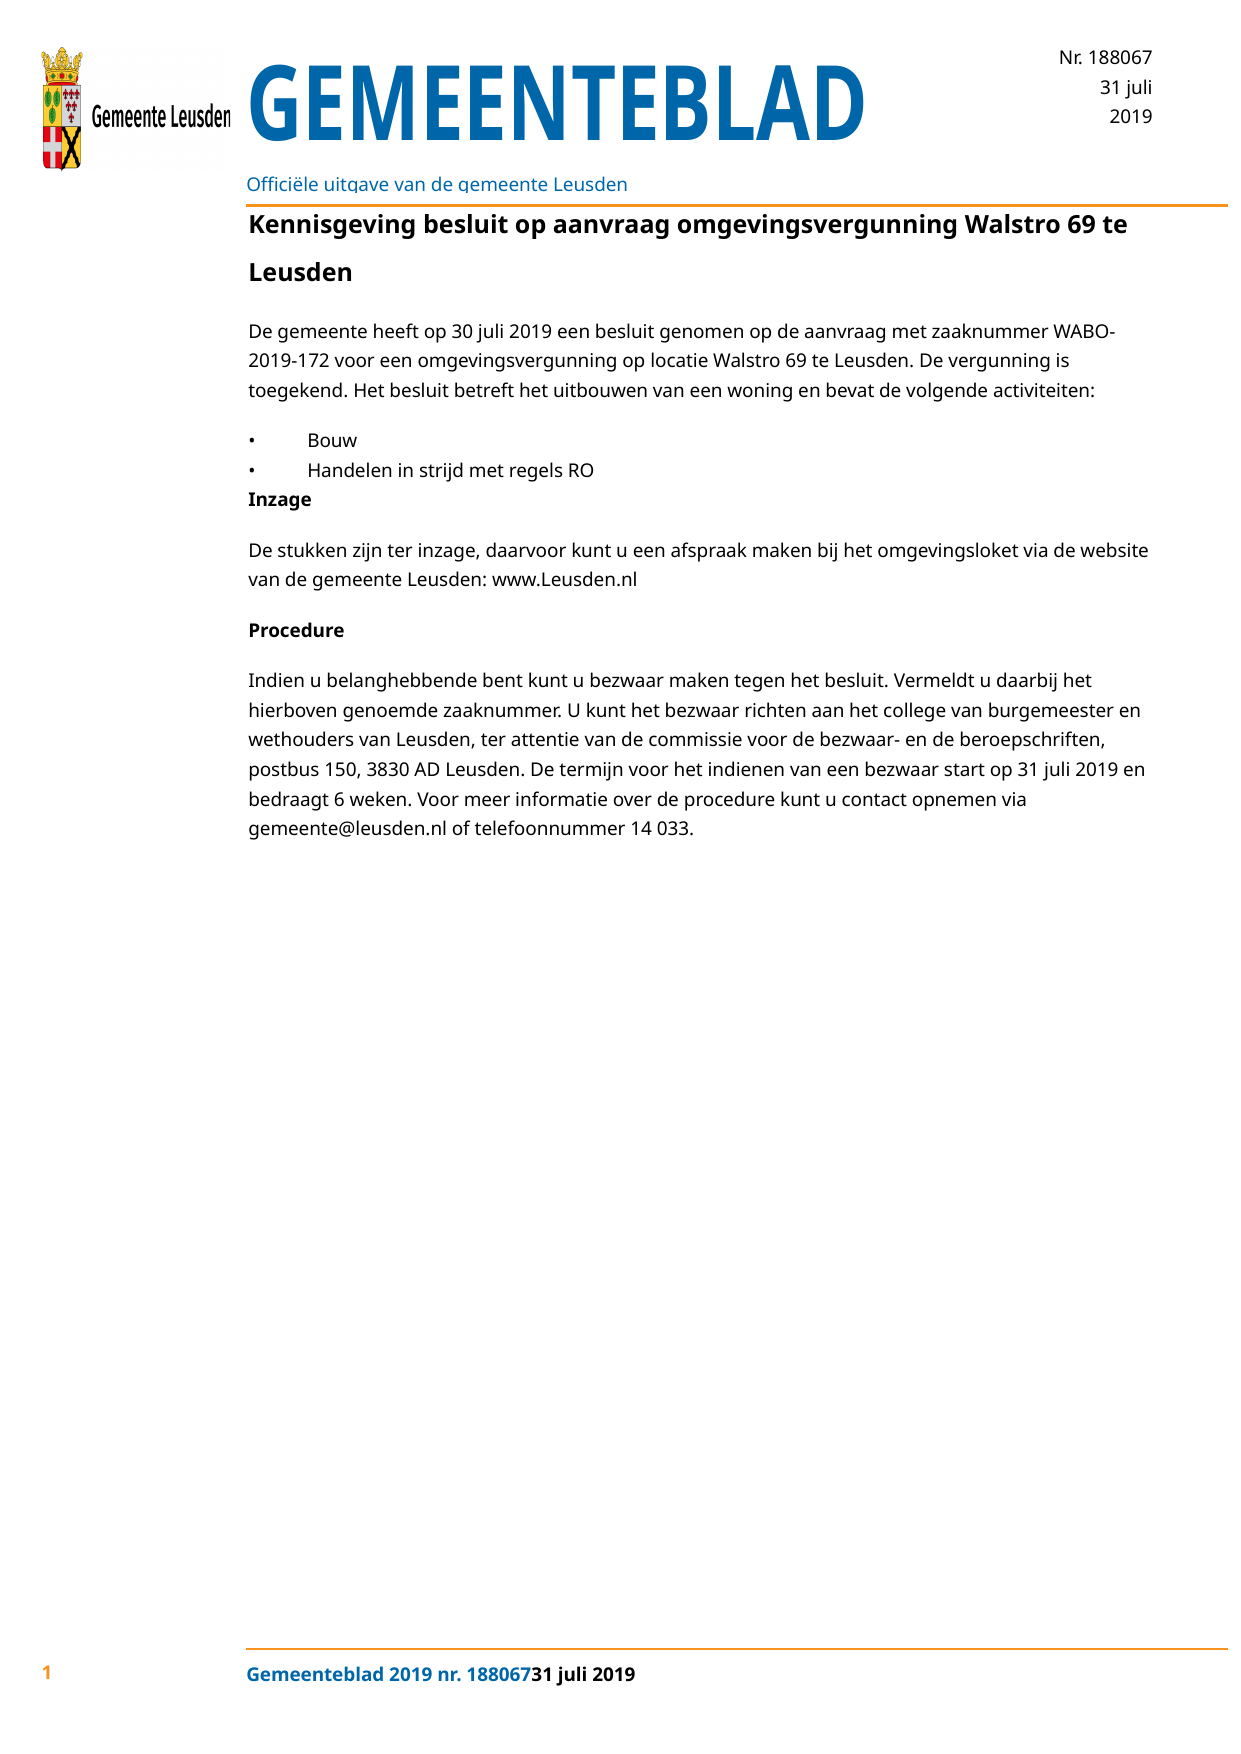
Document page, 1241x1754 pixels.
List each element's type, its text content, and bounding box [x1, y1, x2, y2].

text Indien u belanghebbende bent kunt u bezwaar maken tegen het besluit. Vermeldt u daarbij het hierboven genoemde zaaknummer. U kunt het bezwaar richten aan het college van burgemeester en wethouders van Leusden, ter attentie van de commissie voor de bezwaar- en de beroepschriften, postbus 150, 3830 AD Leusden. De termijn voor het indienen van een bezwaar start op 31 juli 2019 en bedraagt 6 weken. Voor meer informatie over de procedure kunt u contact opnemen via gemeente@leusden.nl of telefoonnummer 14 033. [248, 667, 1152, 841]
text De gemeente heeft op 30 juli 2019 een besluit genomen op de aanvraag met zaaknummer WABO-2019-172 voor een omgevingsvergunning op locatie Walstro 69 te Leusden. De vergunning is toegekend. Het besluit betreft het uitbouwen van een woning en bevat de volgende activiteiten: [248, 318, 1152, 403]
text Procedure [248, 617, 1152, 643]
list Handelen in strijd met regels RO [248, 457, 1152, 483]
text Kennisgeving besluit op aanvraag omgevingsvergunning Walstro 69 te Leusden [248, 207, 1152, 288]
picture [41, 47, 231, 172]
text De stukken zijn ter inzage, daarvoor kunt u een afspraak maken bij het omgevingsloket via de website van de gemeente Leusden: www.Leusden.nl [248, 537, 1152, 592]
list Bouw [248, 427, 1152, 453]
text Inzage [248, 487, 1152, 512]
